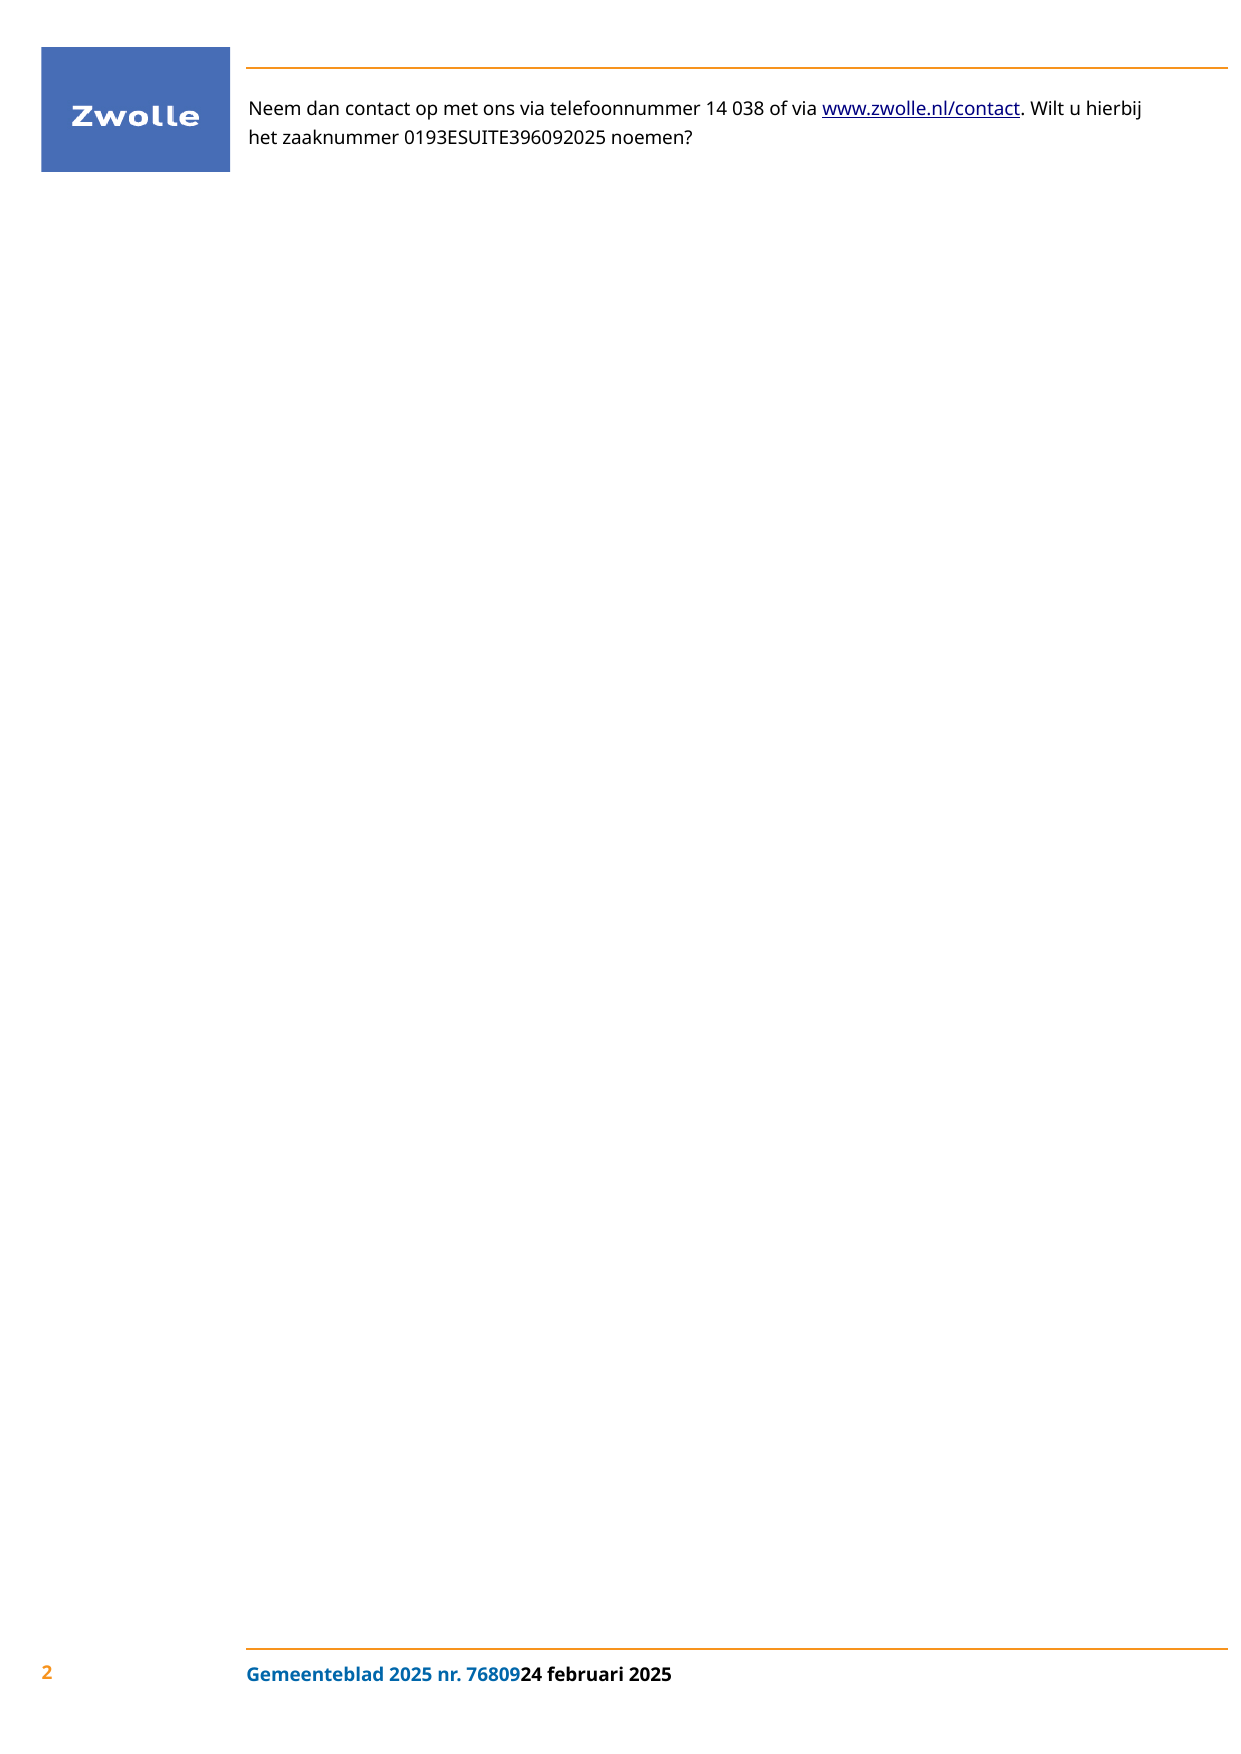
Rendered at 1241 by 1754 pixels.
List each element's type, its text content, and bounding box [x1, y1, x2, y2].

text Neem dan contact op met ons via telefoonnummer 14 038 of via www.zwolle.nl/contact. Wilt u hierbij het zaaknummer 0193ESUITE396092025 noemen? [248, 95, 1152, 150]
picture [41, 47, 231, 172]
